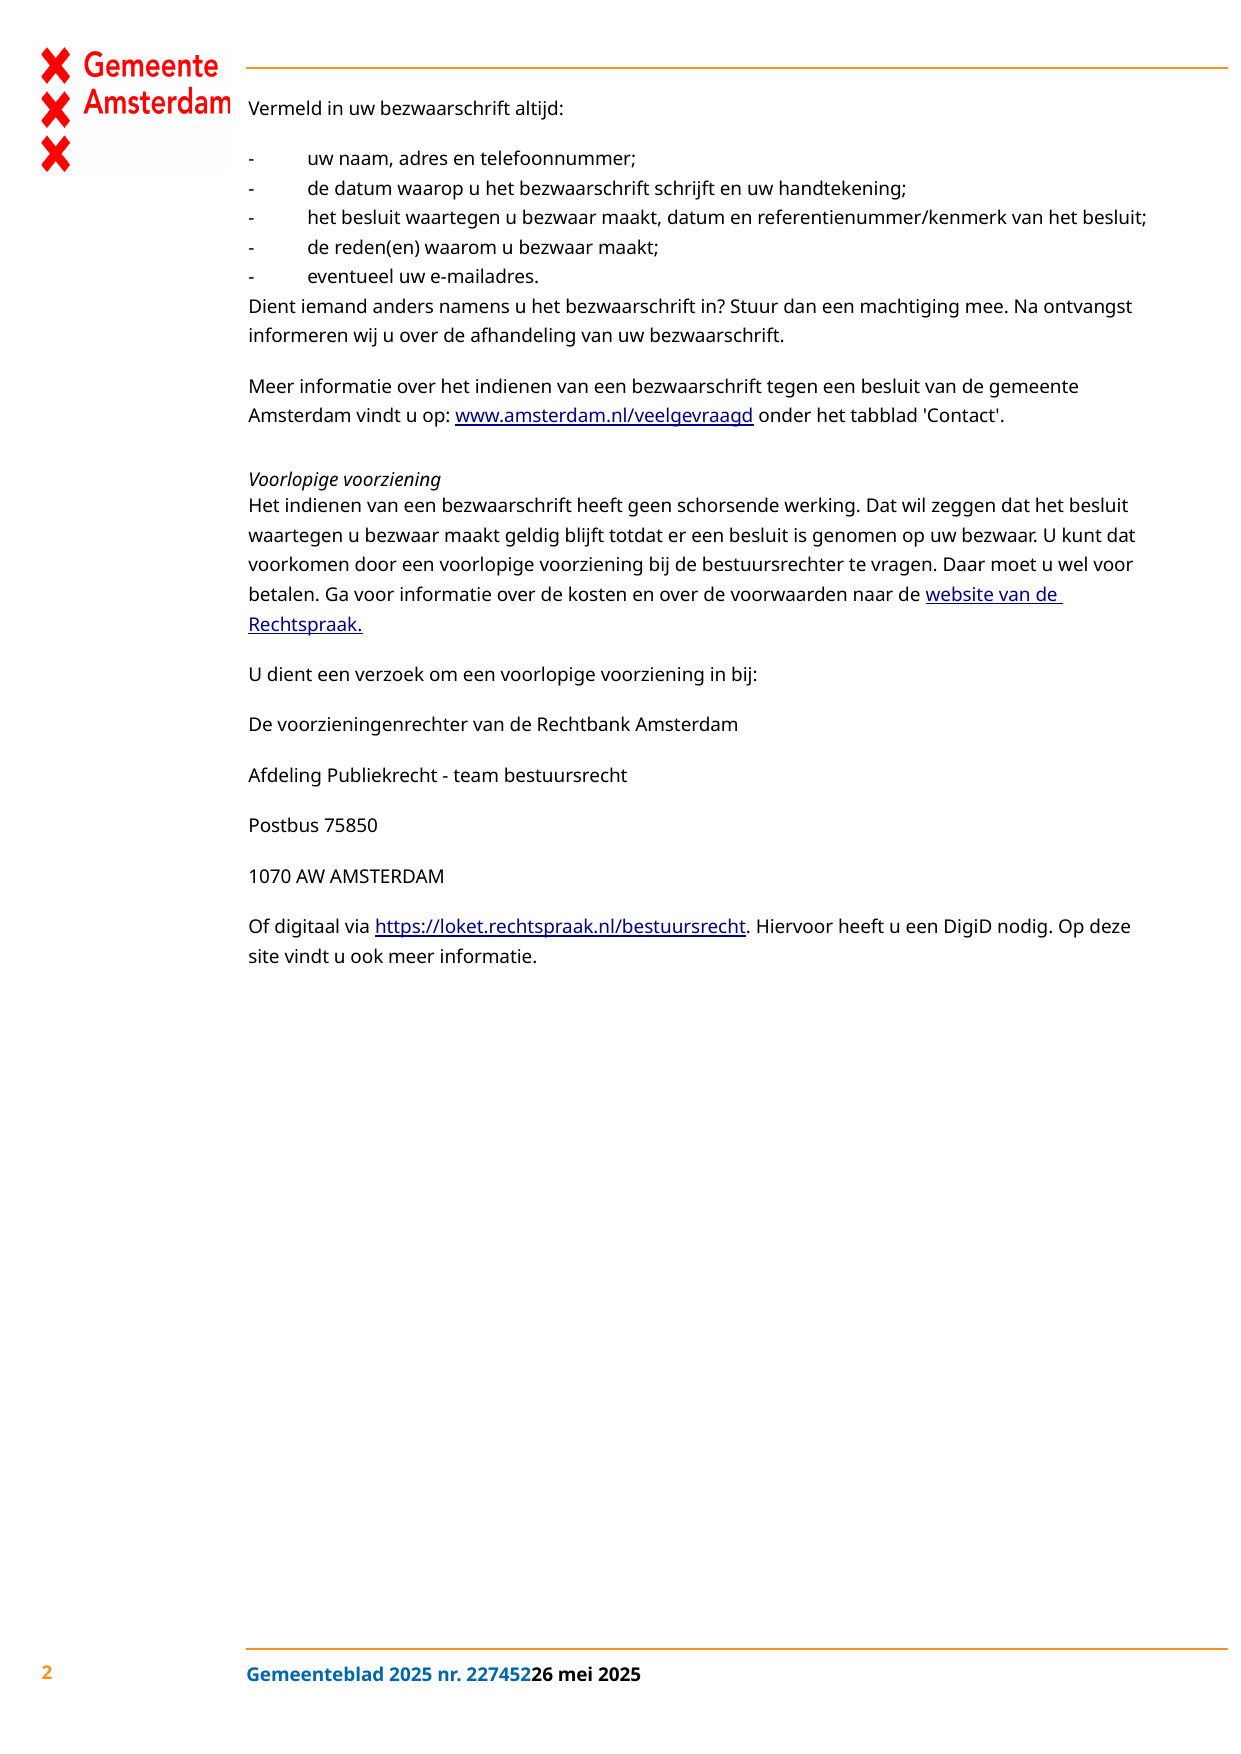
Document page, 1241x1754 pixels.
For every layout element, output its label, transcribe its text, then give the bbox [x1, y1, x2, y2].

text U dient een verzoek om een voorlopige voorziening in bij: [248, 661, 1152, 687]
text Vermeld in uw bezwaarschrift altijd: [248, 95, 1152, 121]
text De voorzieningenrechter van de Rechtbank Amsterdam [248, 712, 1152, 737]
picture [41, 47, 231, 172]
list het besluit waartegen u bezwaar maakt, datum en referentienummer/kenmerk van het besluit; [248, 204, 1152, 230]
text Het indienen van een bezwaarschrift heeft geen schorsende werking. Dat wil zeggen dat het besluit waartegen u bezwaar maakt geldig blijft totdat er een besluit is genomen op uw bezwaar. U kunt dat voorkomen door een voorlopige voorziening bij de bestuursrechter te vragen. Daar moet u wel voor betalen. Ga voor informatie over de kosten en over de voorwaarden naar de website van de Rechtspraak. [248, 492, 1152, 636]
text Afdeling Publiekrecht - team bestuursrecht [248, 762, 1152, 788]
text Meer informatie over het indienen van een bezwaarschrift tegen een besluit van de gemeente Amsterdam vindt u op: www.amsterdam.nl/veelgevraagd onder het tabblad 'Contact'. [248, 373, 1152, 428]
list uw naam, adres en telefoonnummer; [248, 145, 1152, 171]
list de datum waarop u het bezwaarschrift schrijft en uw handtekening; [248, 175, 1152, 201]
text Of digitaal via https://loket.rechtspraak.nl/bestuursrecht. Hiervoor heeft u een DigiD nodig. Op deze site vindt u ook meer informatie. [248, 913, 1152, 968]
text Postbus 75850 [248, 812, 1152, 838]
list eventueel uw e-mailadres. [248, 263, 1152, 289]
text 1070 AW AMSTERDAM [248, 863, 1152, 888]
list de reden(en) waarom u bezwaar maakt; [248, 234, 1152, 260]
text Dient iemand anders namens u het bezwaarschrift in? Stuur dan een machtiging mee. Na ontvangst informeren wij u over de afhandeling van uw bezwaarschrift. [248, 293, 1152, 348]
text Voorlopige voorziening [248, 467, 1152, 492]
